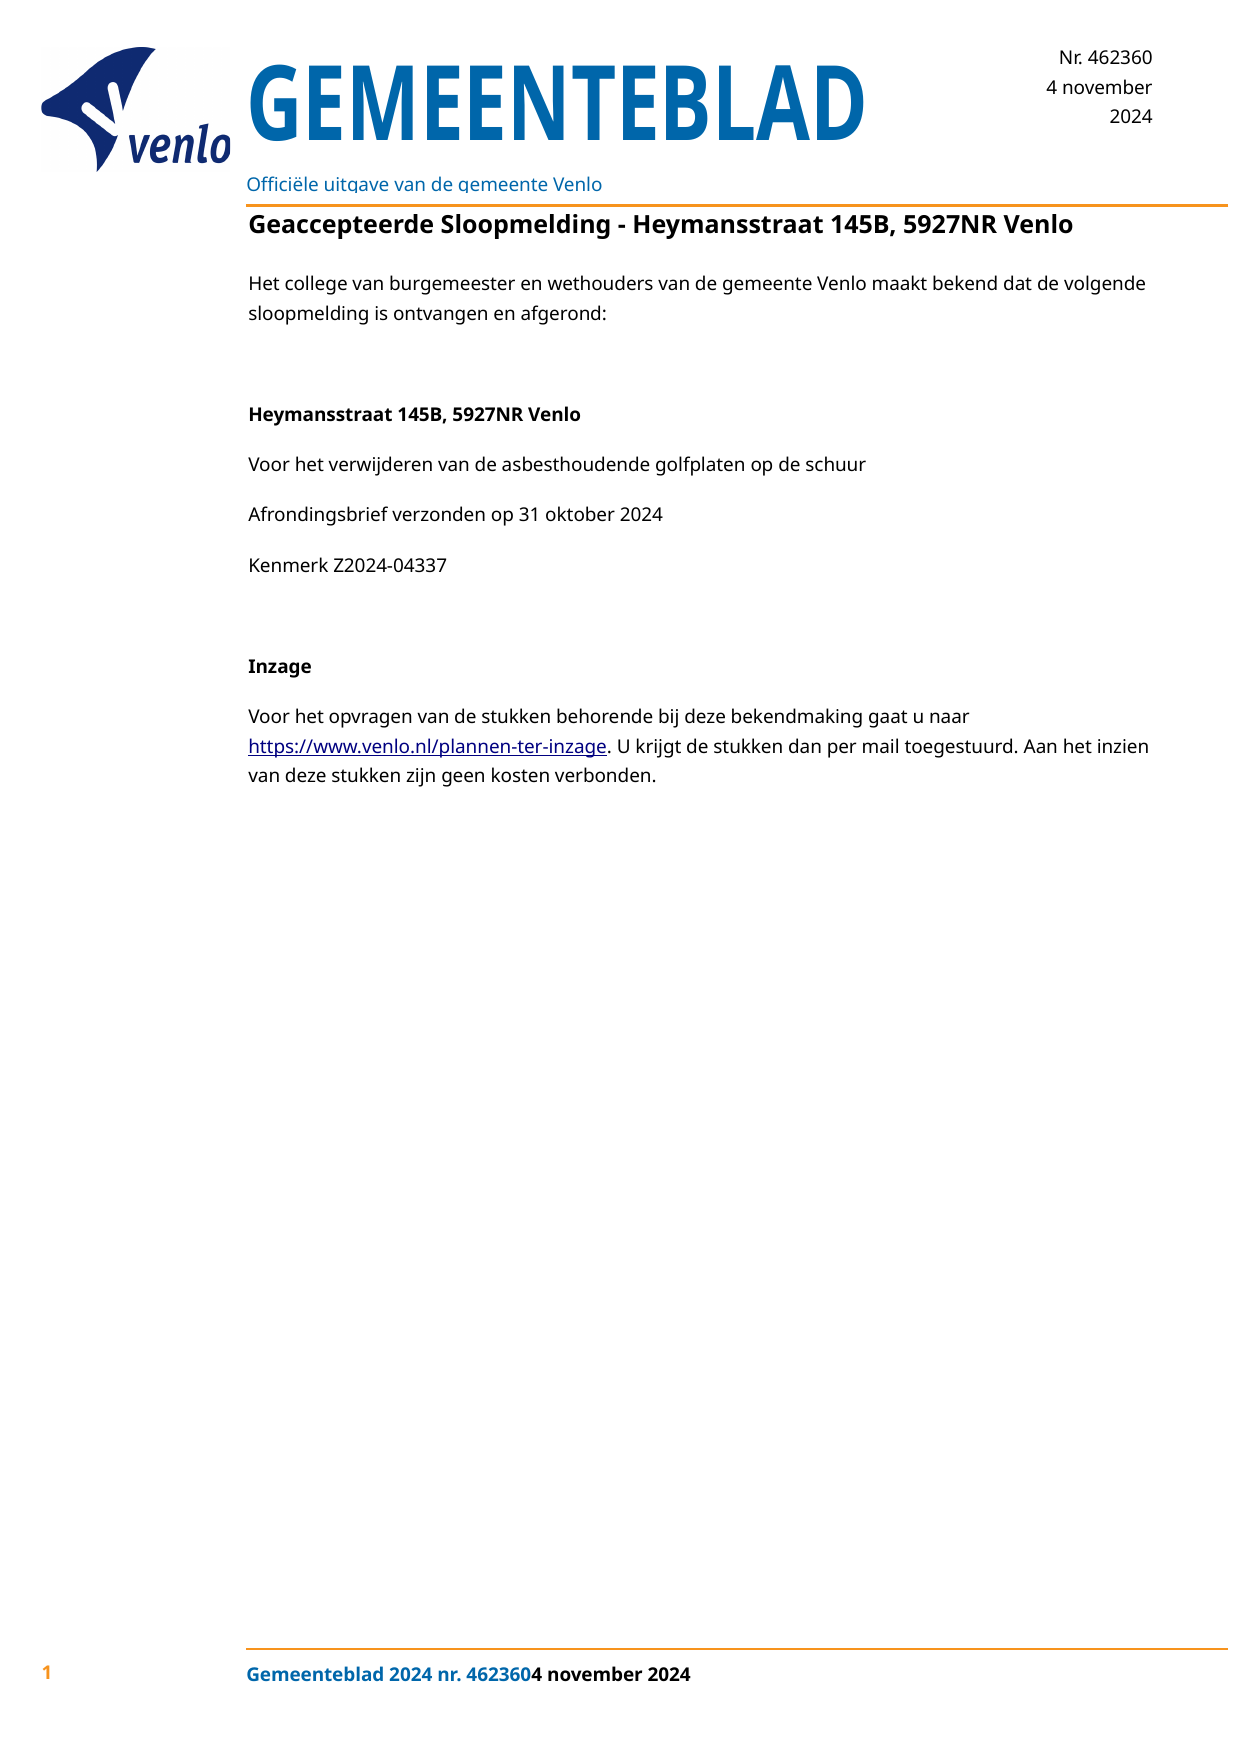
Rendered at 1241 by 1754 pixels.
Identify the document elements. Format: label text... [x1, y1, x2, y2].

text Geaccepteerde Sloopmelding - Heymansstraat 145B, 5927NR Venlo [248, 207, 1152, 241]
picture [41, 47, 231, 172]
text Kenmerk Z2024-04337 [248, 552, 1152, 578]
text Heymansstraat 145B, 5927NR Venlo [248, 401, 1152, 426]
text Voor het opvragen van de stukken behorende bij deze bekendmaking gaat u naar https://www.venlo.nl/plannen-ter-inzage. U krijgt de stukken dan per mail toegestuurd. Aan het inzien van deze stukken zijn geen kosten verbonden. [248, 703, 1152, 788]
text Inzage [248, 653, 1152, 678]
text Afrondingsbrief verzonden op 31 oktober 2024 [248, 502, 1152, 527]
text Voor het verwijderen van de asbesthoudende golfplaten op de schuur [248, 451, 1152, 477]
text Het college van burgemeester en wethouders van de gemeente Venlo maakt bekend dat de volgende sloopmelding is ontvangen en afgerond: [248, 270, 1152, 326]
